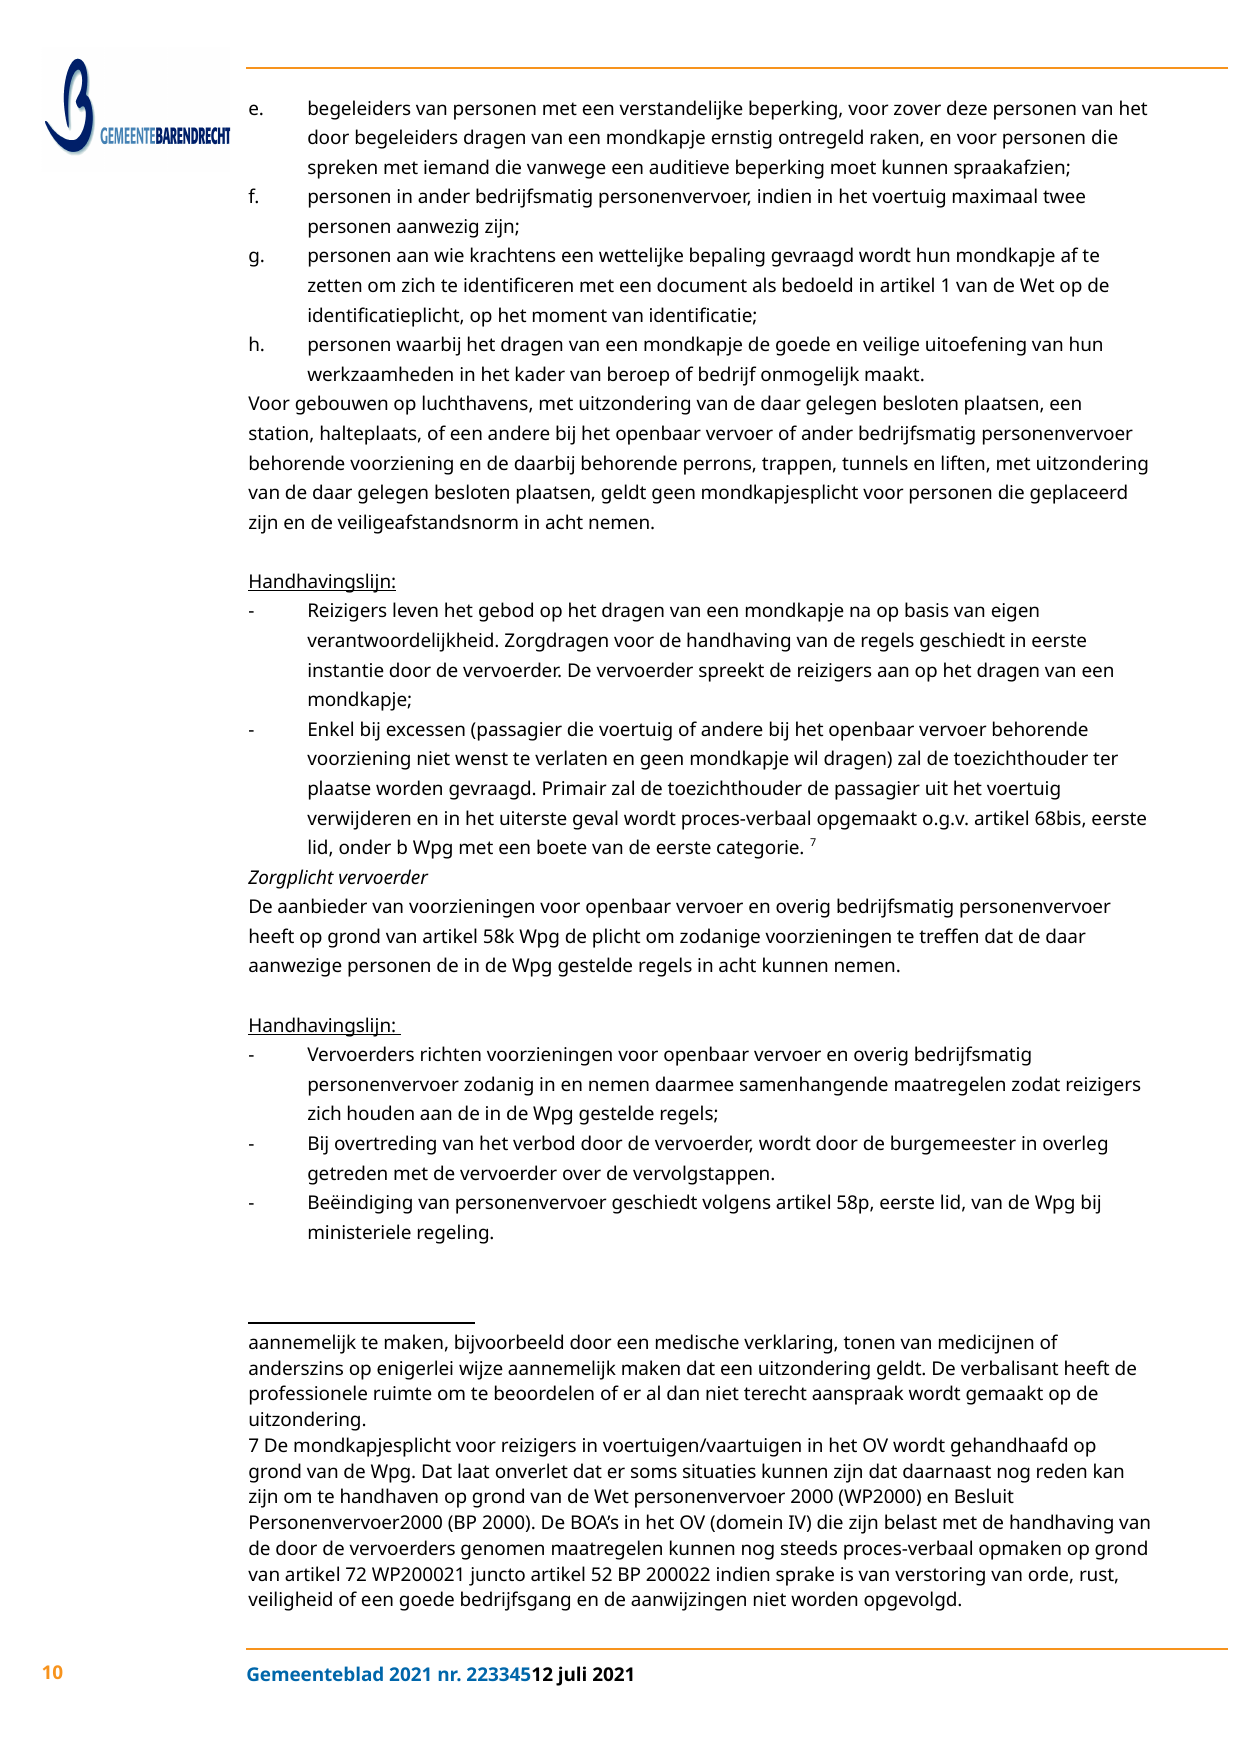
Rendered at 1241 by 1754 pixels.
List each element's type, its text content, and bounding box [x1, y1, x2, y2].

list Beëindiging van personenvervoer geschiedt volgens artikel 58p, eerste lid, van de Wpg bij ministeriele regeling. [248, 1189, 1152, 1245]
picture [41, 47, 231, 172]
text Handhavingslijn: [248, 568, 1152, 594]
list personen in ander bedrijfsmatig personenvervoer, indien in het voertuig maximaal twee personen aanwezig zijn; [248, 183, 1152, 239]
list personen aan wie krachtens een wettelijke bepaling gevraagd wordt hun mondkapje af te zetten om zich te identificeren met een document als bedoeld in artikel 1 van de Wet op de identificatieplicht, op het moment van identificatie; [248, 243, 1152, 328]
list aannemelijk te maken, bijvoorbeeld door een medische verklaring, tonen van medicijnen of anderszins op enigerlei wijze aannemelijk maken dat een uitzondering geldt. De verbalisant heeft de professionele ruimte om te beoordelen of er al dan niet terecht aanspraak wordt gemaakt op de uitzondering. [248, 1329, 1152, 1432]
list Vervoerders richten voorzieningen voor openbaar vervoer en overig bedrijfsmatig personenvervoer zodanig in en nemen daarmee samenhangende maatregelen zodat reizigers zich houden aan de in de Wpg gestelde regels; [248, 1041, 1152, 1126]
list Bij overtreding van het verbod door de vervoerder, wordt door de burgemeester in overleg getreden met de vervoerder over de vervolgstappen. [248, 1130, 1152, 1186]
text Handhavingslijn: [248, 1012, 1152, 1038]
list Enkel bij excessen (passagier die voertuig of andere bij het openbaar vervoer behorende voorziening niet wenst te verlaten en geen mondkapje wil dragen) zal de toezichthouder ter plaatse worden gevraagd. Primair zal de toezichthouder de passagier uit het voertuig verwijderen en in het uiterste geval wordt proces-verbaal opgemaakt o.g.v. artikel 68bis, eerste lid, onder b Wpg met een boete van de eerste categorie. [248, 716, 1152, 860]
text De aanbieder van voorzieningen voor openbaar vervoer en overig bedrijfsmatig personenvervoer heeft op grond van artikel 58k Wpg de plicht om zodanige voorzieningen te treffen dat de daar aanwezige personen de in de Wpg gestelde regels in acht kunnen nemen. [248, 893, 1152, 978]
list personen waarbij het dragen van een mondkapje de goede en veilige uitoefening van hun werkzaamheden in het kader van beroep of bedrijf onmogelijk maakt. [248, 331, 1152, 387]
text Zorgplicht vervoerder [248, 864, 1152, 890]
list begeleiders van personen met een verstandelijke beperking, voor zover deze personen van het door begeleiders dragen van een mondkapje ernstig ontregeld raken, en voor personen die spreken met iemand die vanwege een auditieve beperking moet kunnen spraakafzien; [248, 95, 1152, 180]
list Reizigers leven het gebod op het dragen van een mondkapje na op basis van eigen verantwoordelijkheid. Zorgdragen voor de handhaving van de regels geschiedt in eerste instantie door de vervoerder. De vervoerder spreekt de reizigers aan op het dragen van een mondkapje; [248, 598, 1152, 712]
text Voor gebouwen op luchthavens, met uitzondering van de daar gelegen besloten plaatsen, een station, halteplaats, of een andere bij het openbaar vervoer of ander bedrijfsmatig personenvervoer behorende voorziening en de daarbij behorende perrons, trappen, tunnels en liften, met uitzondering van de daar gelegen besloten plaatsen, geldt geen mondkapjesplicht voor personen die geplaceerd zijn en de veiligeafstandsnorm in acht nemen. [248, 391, 1152, 535]
list De mondkapjesplicht voor reizigers in voertuigen/vaartuigen in het OV wordt gehandhaafd op grond van de Wpg. Dat laat onverlet dat er soms situaties kunnen zijn dat daarnaast nog reden kan zijn om te handhaven op grond van de Wet personenvervoer 2000 (WP2000) en Besluit Personenvervoer2000 (BP 2000). De BOA’s in het OV (domein IV) die zijn belast met de handhaving van de door de vervoerders genomen maatregelen kunnen nog steeds proces-verbaal opmaken op grond van artikel 72 WP200021 juncto artikel 52 BP 200022 indien sprake is van verstoring van orde, rust, veiligheid of een goede bedrijfsgang en de aanwijzingen niet worden opgevolgd. [248, 1432, 1152, 1612]
